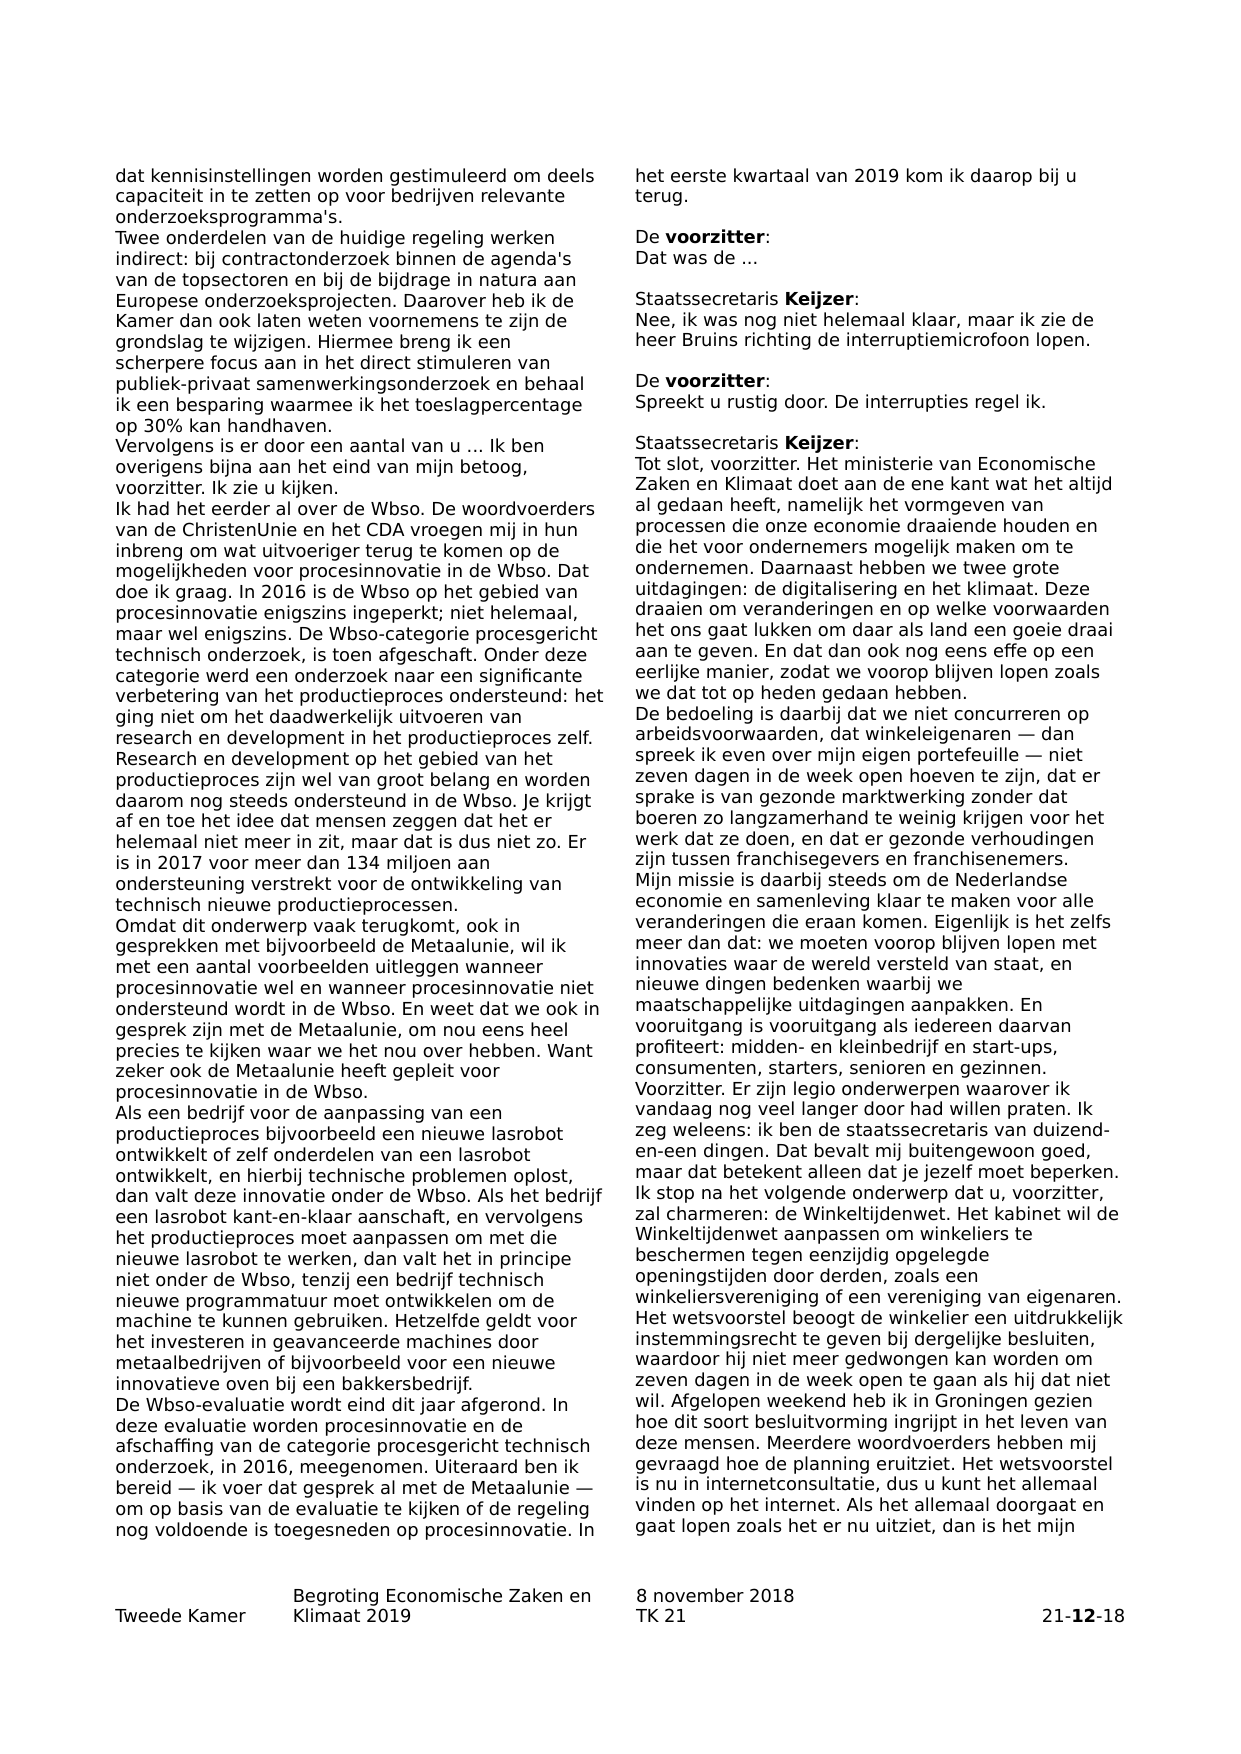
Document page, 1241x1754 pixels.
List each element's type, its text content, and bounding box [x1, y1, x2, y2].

text De Wbso-evaluatie wordt eind dit jaar afgerond. In deze evaluatie worden procesinnovatie en de afschaffing van de categorie procesgericht technisch onderzoek, in 2016, meegenomen. Uiteraard ben ik bereid — ik voer dat gesprek al met de Metaalunie — om op basis van de evaluatie te kijken of de regeling nog voldoende is toegesneden op procesinnovatie. In [115, 1394, 605, 1540]
text De bedoeling is daarbij dat we niet concurreren op arbeidsvoorwaarden, dat winkeleigenaren — dan spreek ik even over mijn eigen portefeuille — niet zeven dagen in de week open hoeven te zijn, dat er sprake is van gezonde marktwerking zonder dat boeren zo langzamerhand te weinig krijgen voor het werk dat ze doen, en dat er gezonde verhoudingen zijn tussen franchisegevers en franchisenemers. [635, 703, 1125, 870]
text het eerste kwartaal van 2019 kom ik daarop bij u terug. [635, 165, 1125, 207]
text De voorzitter: [635, 371, 1125, 392]
text Mijn missie is daarbij steeds om de Nederlandse economie en samenleving klaar te maken voor alle veranderingen die eraan komen. Eigenlijk is het zelfs meer dan dat: we moeten voorop blijven lopen met innovaties waar de wereld versteld van staat, en nieuwe dingen bedenken waarbij we maatschappelijke uitdagingen aanpakken. En vooruitgang is vooruitgang als iedereen daarvan profiteert: midden- en kleinbedrijf en start-ups, consumenten, starters, senioren en gezinnen. [635, 870, 1125, 1078]
text Als een bedrijf voor de aanpassing van een productieproces bijvoorbeeld een nieuwe lasrobot ontwikkelt of zelf onderdelen van een lasrobot ontwikkelt, en hierbij technische problemen oplost, dan valt deze innovatie onder de Wbso. Als het bedrijf een lasrobot kant-en-klaar aanschaft, en vervolgens het productieproces moet aanpassen om met die nieuwe lasrobot te werken, dan valt het in principe niet onder de Wbso, tenzij een bedrijf technisch nieuwe programmatuur moet ontwikkelen om de machine te kunnen gebruiken. Hetzelfde geldt voor het investeren in geavanceerde machines door metaalbedrijven of bijvoorbeeld voor een nieuwe innovatieve oven bij een bakkersbedrijf. [115, 1103, 605, 1394]
text dat kennisinstellingen worden gestimuleerd om deels capaciteit in te zetten op voor bedrijven relevante onderzoeksprogramma's. [115, 165, 605, 228]
text De voorzitter: [635, 227, 1125, 248]
text Omdat dit onderwerp vaak terugkomt, ook in gesprekken met bijvoorbeeld de Metaalunie, wil ik met een aantal voorbeelden uitleggen wanneer procesinnovatie wel en wanneer procesinnovatie niet ondersteund wordt in de Wbso. En weet dat we ook in gesprek zijn met de Metaalunie, om nou eens heel precies te kijken waar we het nou over hebben. Want zeker ook de Metaalunie heeft gepleit voor procesinnovatie in de Wbso. [115, 915, 605, 1103]
text Vervolgens is er door een aantal van u ... Ik ben overigens bijna aan het eind van mijn betoog, voorzitter. Ik zie u kijken. [115, 436, 605, 499]
text Ik had het eerder al over de Wbso. De woordvoerders van de ChristenUnie en het CDA vroegen mij in hun inbreng om wat uitvoeriger terug te komen op de mogelijkheden voor procesinnovatie in de Wbso. Dat doe ik graag. In 2016 is de Wbso op het gebied van procesinnovatie enigszins ingeperkt; niet helemaal, maar wel enigszins. De Wbso-categorie procesgericht technisch onderzoek, is toen afgeschaft. Onder deze categorie werd een onderzoek naar een significante verbetering van het productieproces ondersteund: het ging niet om het daadwerkelijk uitvoeren van research en development in het productieproces zelf. [115, 499, 605, 749]
text Staatssecretaris Keijzer: [635, 432, 1125, 453]
text Voorzitter. Er zijn legio onderwerpen waarover ik vandaag nog veel langer door had willen praten. Ik zeg weleens: ik ben de staatssecretaris van duizend-en-een dingen. Dat bevalt mij buitengewoon goed, maar dat betekent alleen dat je jezelf moet beperken. Ik stop na het volgende onderwerp dat u, voorzitter, zal charmeren: de Winkeltijdenwet. Het kabinet wil de Winkeltijdenwet aanpassen om winkeliers te beschermen tegen eenzijdig opgelegde openingstijden door derden, zoals een winkeliersvereniging of een vereniging van eigenaren. Het wetsvoorstel beoogt de winkelier een uitdrukkelijk instemmingsrecht te geven bij dergelijke besluiten, waardoor hij niet meer gedwongen kan worden om zeven dagen in de week open te gaan als hij dat niet wil. Afgelopen weekend heb ik in Groningen gezien hoe dit soort besluitvorming ingrijpt in het leven van deze mensen. Meerdere woordvoerders hebben mij gevraagd hoe de planning eruitziet. Het wetsvoorstel is nu in internetconsultatie, dus u kunt het allemaal vinden op het internet. Als het allemaal doorgaat en gaat lopen zoals het er nu uitziet, dan is het mijn [635, 1078, 1125, 1537]
text Twee onderdelen van de huidige regeling werken indirect: bij contractonderzoek binnen de agenda's van de topsectoren en bij de bijdrage in natura aan Europese onderzoeksprojecten. Daarover heb ik de Kamer dan ook laten weten voornemens te zijn de grondslag te wijzigen. Hiermee breng ik een scherpere focus aan in het direct stimuleren van publiek-privaat samenwerkingsonderzoek en behaal ik een besparing waarmee ik het toeslagpercentage op 30% kan handhaven. [115, 228, 605, 436]
text Spreekt u rustig door. De interrupties regel ik. [635, 392, 1125, 412]
text Tot slot, voorzitter. Het ministerie van Economische Zaken en Klimaat doet aan de ene kant wat het altijd al gedaan heeft, namelijk het vormgeven van processen die onze economie draaiende houden en die het voor ondernemers mogelijk maken om te ondernemen. Daarnaast hebben we twee grote uitdagingen: de digitalisering en het klimaat. Deze draaien om veranderingen en op welke voorwaarden het ons gaat lukken om daar als land een goeie draai aan te geven. En dat dan ook nog eens effe op een eerlijke manier, zodat we voorop blijven lopen zoals we dat tot op heden gedaan hebben. [635, 453, 1125, 703]
text Research en development op het gebied van het productieproces zijn wel van groot belang en worden daarom nog steeds ondersteund in de Wbso. Je krijgt af en toe het idee dat mensen zeggen dat het er helemaal niet meer in zit, maar dat is dus niet zo. Er is in 2017 voor meer dan 134 miljoen aan ondersteuning verstrekt voor de ontwikkeling van technisch nieuwe productieprocessen. [115, 749, 605, 915]
text Nee, ik was nog niet helemaal klaar, maar ik zie de heer Bruins richting de interruptiemicrofoon lopen. [635, 309, 1125, 351]
text Staatssecretaris Keijzer: [635, 288, 1125, 309]
text Dat was de ... [635, 248, 1125, 268]
